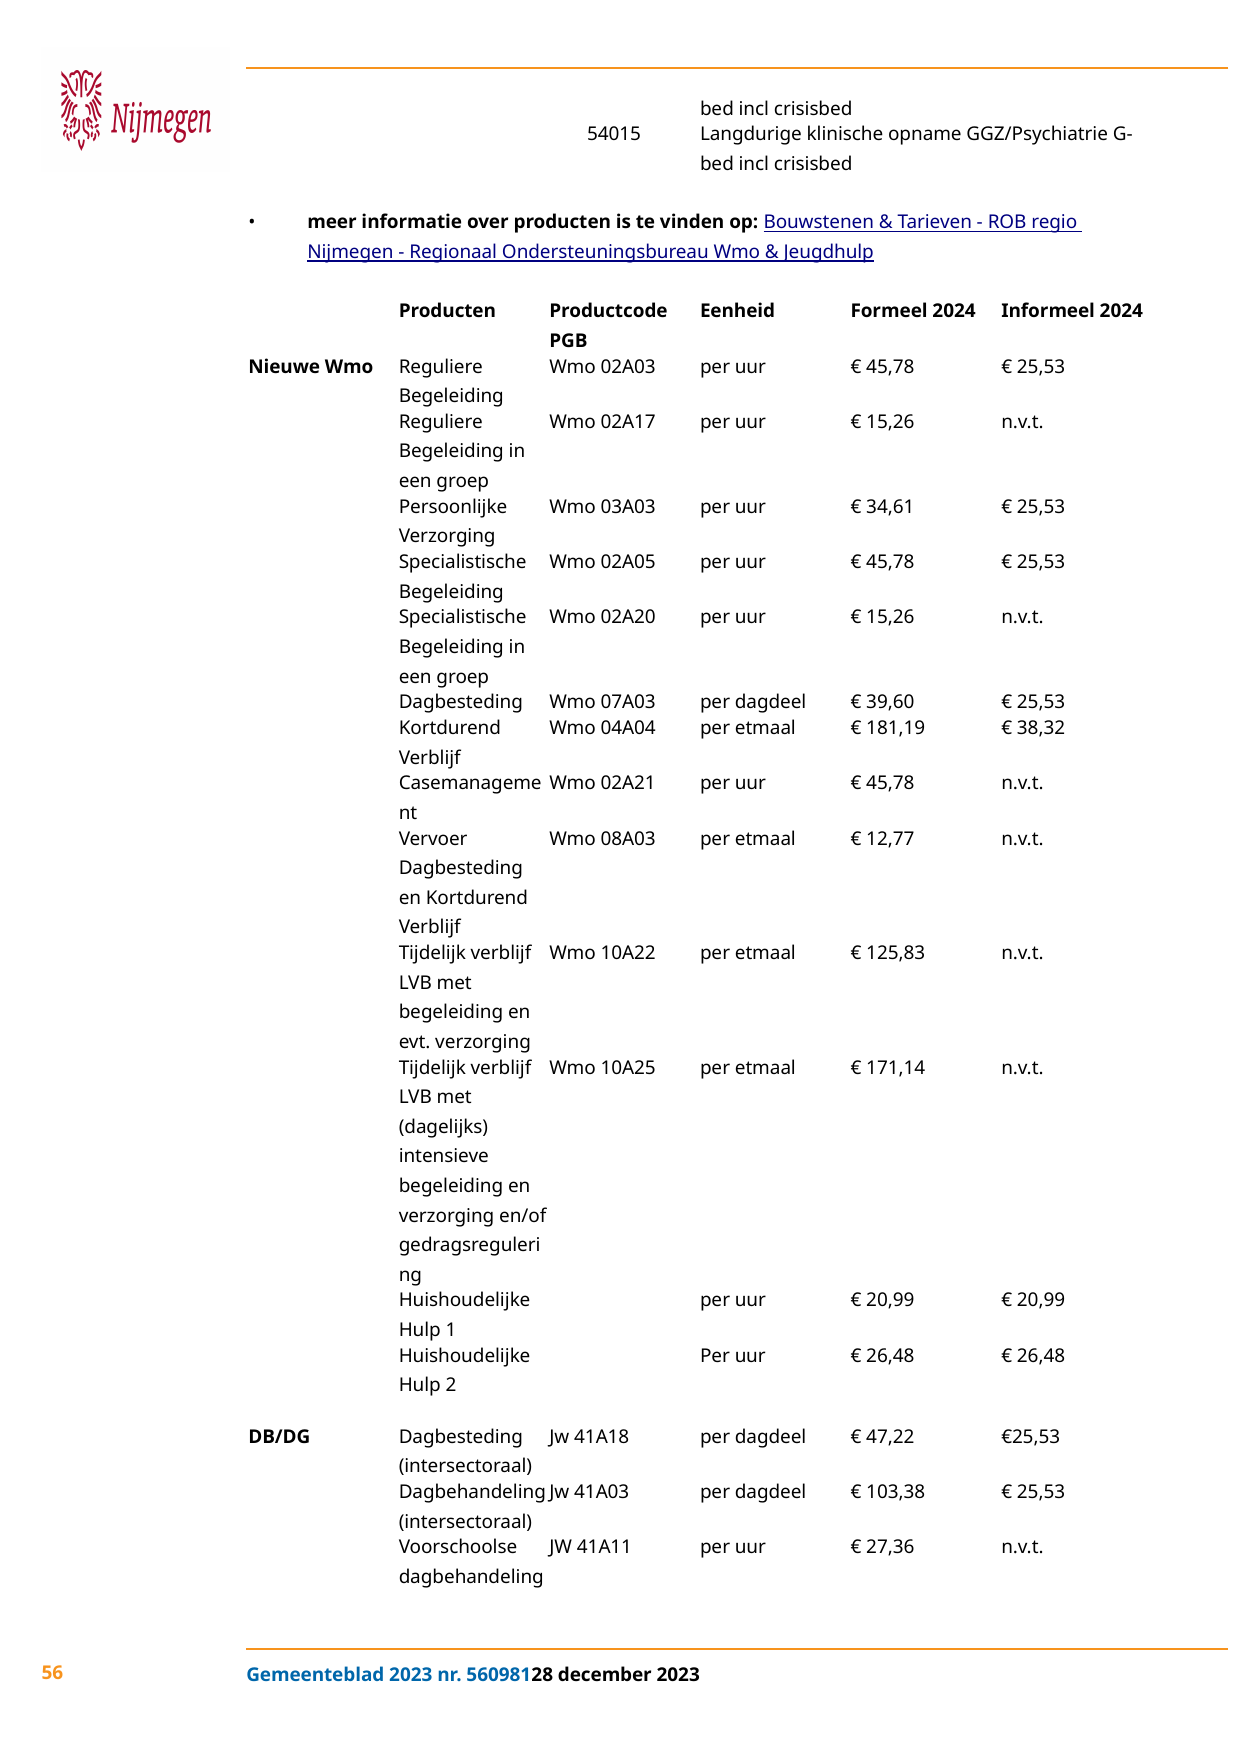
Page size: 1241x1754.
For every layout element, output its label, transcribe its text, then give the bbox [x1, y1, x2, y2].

table_cell Specialistische Begeleiding [399, 548, 549, 604]
table_cell € 25,53 [1001, 493, 1152, 548]
table_cell Wmo 03A03 [549, 493, 700, 548]
table_cell bed incl crisisbed [700, 95, 1152, 121]
table_cell € 171,14 [850, 1054, 1001, 1287]
table_cell [587, 95, 700, 121]
table_cell € 12,77 [850, 825, 1001, 939]
table_cell € 25,53 [1001, 689, 1152, 714]
table_cell per dagdeel [700, 1478, 850, 1534]
table_cell per etmaal [700, 714, 850, 769]
table_cell per uur [700, 770, 850, 825]
table_cell € 25,53 [1001, 353, 1152, 408]
table_cell Reguliere Begeleiding in een groep [399, 408, 549, 493]
table_cell [248, 95, 361, 176]
table_cell per uur [700, 548, 850, 604]
table_cell Jw 41A18 [549, 1423, 700, 1478]
table_cell n.v.t. [1001, 1054, 1152, 1287]
table_cell Huishoudelijke Hulp 1 [399, 1287, 549, 1342]
table_cell € 26,48 [850, 1342, 1001, 1397]
table_header Informeel 2024 [1001, 298, 1152, 353]
table_cell € 45,78 [850, 353, 1001, 408]
table_cell Wmo 04A04 [549, 714, 700, 769]
table_header [248, 298, 398, 353]
table_cell [549, 1287, 700, 1342]
table_cell JW 41A11 [549, 1534, 700, 1589]
table_cell Persoonlijke Verzorging [399, 493, 549, 548]
table_cell n.v.t. [1001, 1534, 1152, 1589]
table_cell € 15,26 [850, 604, 1001, 688]
table_cell Wmo 10A25 [549, 1054, 700, 1287]
table_cell € 47,22 [850, 1423, 1001, 1478]
table_cell Wmo 02A20 [549, 604, 700, 688]
table_cell Dagbesteding (intersectoraal) [399, 1423, 549, 1478]
table_cell DB/DG [248, 1423, 398, 1589]
table_cell [248, 1342, 398, 1397]
table_cell Tijdelijk verblijf LVB met (dagelijks) intensieve begeleiding en verzorging en/of gedragsregulering [399, 1054, 549, 1287]
table_cell [361, 95, 587, 176]
table_cell n.v.t. [1001, 770, 1152, 825]
table_cell per dagdeel [700, 689, 850, 714]
table_header Formeel 2024 [850, 298, 1001, 353]
table_cell per uur [700, 353, 850, 408]
table_cell [248, 1287, 398, 1342]
table_cell per uur [700, 493, 850, 548]
table_cell € 181,19 [850, 714, 1001, 769]
picture [41, 47, 231, 172]
table_cell €25,53 [1001, 1423, 1152, 1478]
list meer informatie over producten is te vinden op: Bouwstenen & Tarieven - ROB regio Nijmegen - Regionaal Ondersteuningsbureau Wmo & Jeugdhulp [248, 209, 1152, 264]
table_cell Kortdurend Verblijf [399, 714, 549, 769]
table_cell Vervoer Dagbesteding en Kortdurend Verblijf [399, 825, 549, 939]
table_cell per etmaal [700, 1054, 850, 1287]
table_cell € 38,32 [1001, 714, 1152, 769]
table_cell per uur [700, 604, 850, 688]
table_cell € 103,38 [850, 1478, 1001, 1534]
table_cell € 26,48 [1001, 1342, 1152, 1397]
table_header Eenheid [700, 298, 850, 353]
table_cell Casemanagement [399, 770, 549, 825]
table_cell n.v.t. [1001, 408, 1152, 493]
table_cell 54015 [587, 121, 700, 176]
table_cell € 39,60 [850, 689, 1001, 714]
table_cell Huishoudelijke Hulp 2 [399, 1342, 549, 1397]
table_cell Wmo 02A05 [549, 548, 700, 604]
table_cell € 45,78 [850, 770, 1001, 825]
table_cell n.v.t. [1001, 604, 1152, 688]
table_cell € 25,53 [1001, 1478, 1152, 1534]
table_cell per dagdeel [700, 1423, 850, 1478]
table_cell Specialistische Begeleiding in een groep [399, 604, 549, 688]
table_cell Per uur [700, 1342, 850, 1397]
table_cell [248, 1397, 1152, 1423]
table_cell Jw 41A03 [549, 1478, 700, 1534]
table_cell [549, 1342, 700, 1397]
table_cell per uur [700, 408, 850, 493]
table_cell Wmo 02A03 [549, 353, 700, 408]
table_cell € 27,36 [850, 1534, 1001, 1589]
table_cell per uur [700, 1287, 850, 1342]
table_header Productcode PGB [549, 298, 700, 353]
table_cell € 34,61 [850, 493, 1001, 548]
table_cell per etmaal [700, 825, 850, 939]
table_cell € 125,83 [850, 939, 1001, 1054]
table_header Producten [399, 298, 549, 353]
table_cell Dagbehandeling (intersectoraal) [399, 1478, 549, 1534]
table_cell Wmo 02A17 [549, 408, 700, 493]
table_cell per etmaal [700, 939, 850, 1054]
table_cell € 20,99 [850, 1287, 1001, 1342]
table_cell Voorschoolse dagbehandeling [399, 1534, 549, 1589]
table_cell n.v.t. [1001, 825, 1152, 939]
table_cell n.v.t. [1001, 939, 1152, 1054]
table_cell Dagbesteding [399, 689, 549, 714]
table_cell Nieuwe Wmo [248, 353, 398, 1287]
table_cell Reguliere Begeleiding [399, 353, 549, 408]
table_cell Wmo 02A21 [549, 770, 700, 825]
table_cell Wmo 08A03 [549, 825, 700, 939]
table_cell € 25,53 [1001, 548, 1152, 604]
table_cell Tijdelijk verblijf LVB met begeleiding en evt. verzorging [399, 939, 549, 1054]
table_cell Wmo 10A22 [549, 939, 700, 1054]
table_cell € 20,99 [1001, 1287, 1152, 1342]
table_cell € 15,26 [850, 408, 1001, 493]
table_cell Wmo 07A03 [549, 689, 700, 714]
table_cell € 45,78 [850, 548, 1001, 604]
table_cell Langdurige klinische opname GGZ/Psychiatrie G-bed incl crisisbed [700, 121, 1152, 176]
table_cell per uur [700, 1534, 850, 1589]
